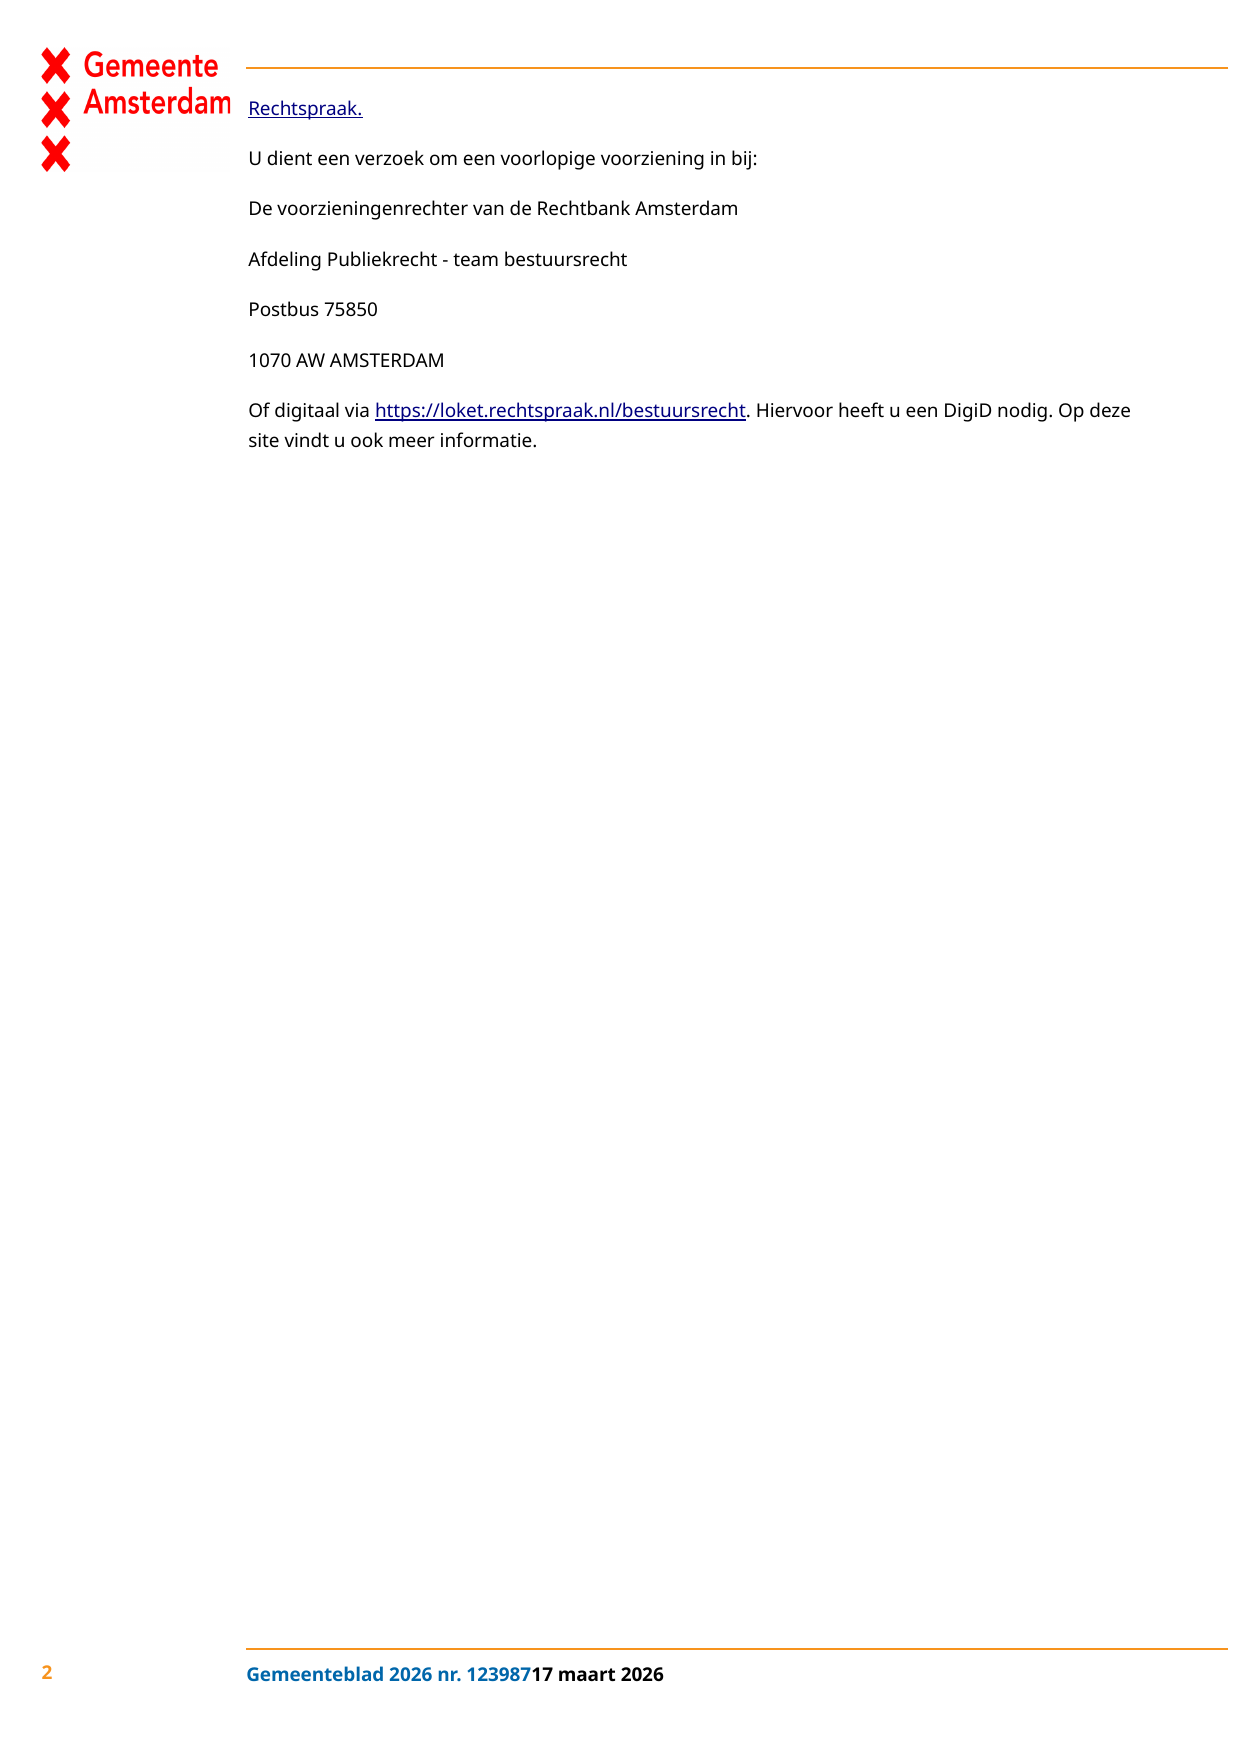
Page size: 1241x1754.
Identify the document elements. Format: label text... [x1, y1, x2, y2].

text De voorzieningenrechter van de Rechtbank Amsterdam [248, 196, 1152, 221]
text Afdeling Publiekrecht - team bestuursrecht [248, 246, 1152, 272]
picture [41, 47, 231, 172]
text U dient een verzoek om een voorlopige voorziening in bij: [248, 145, 1152, 171]
text 1070 AW AMSTERDAM [248, 347, 1152, 373]
text Rechtspraak. [248, 95, 1152, 121]
text Of digitaal via https://loket.rechtspraak.nl/bestuursrecht. Hiervoor heeft u een DigiD nodig. Op deze site vindt u ook meer informatie. [248, 397, 1152, 453]
text Postbus 75850 [248, 296, 1152, 322]
